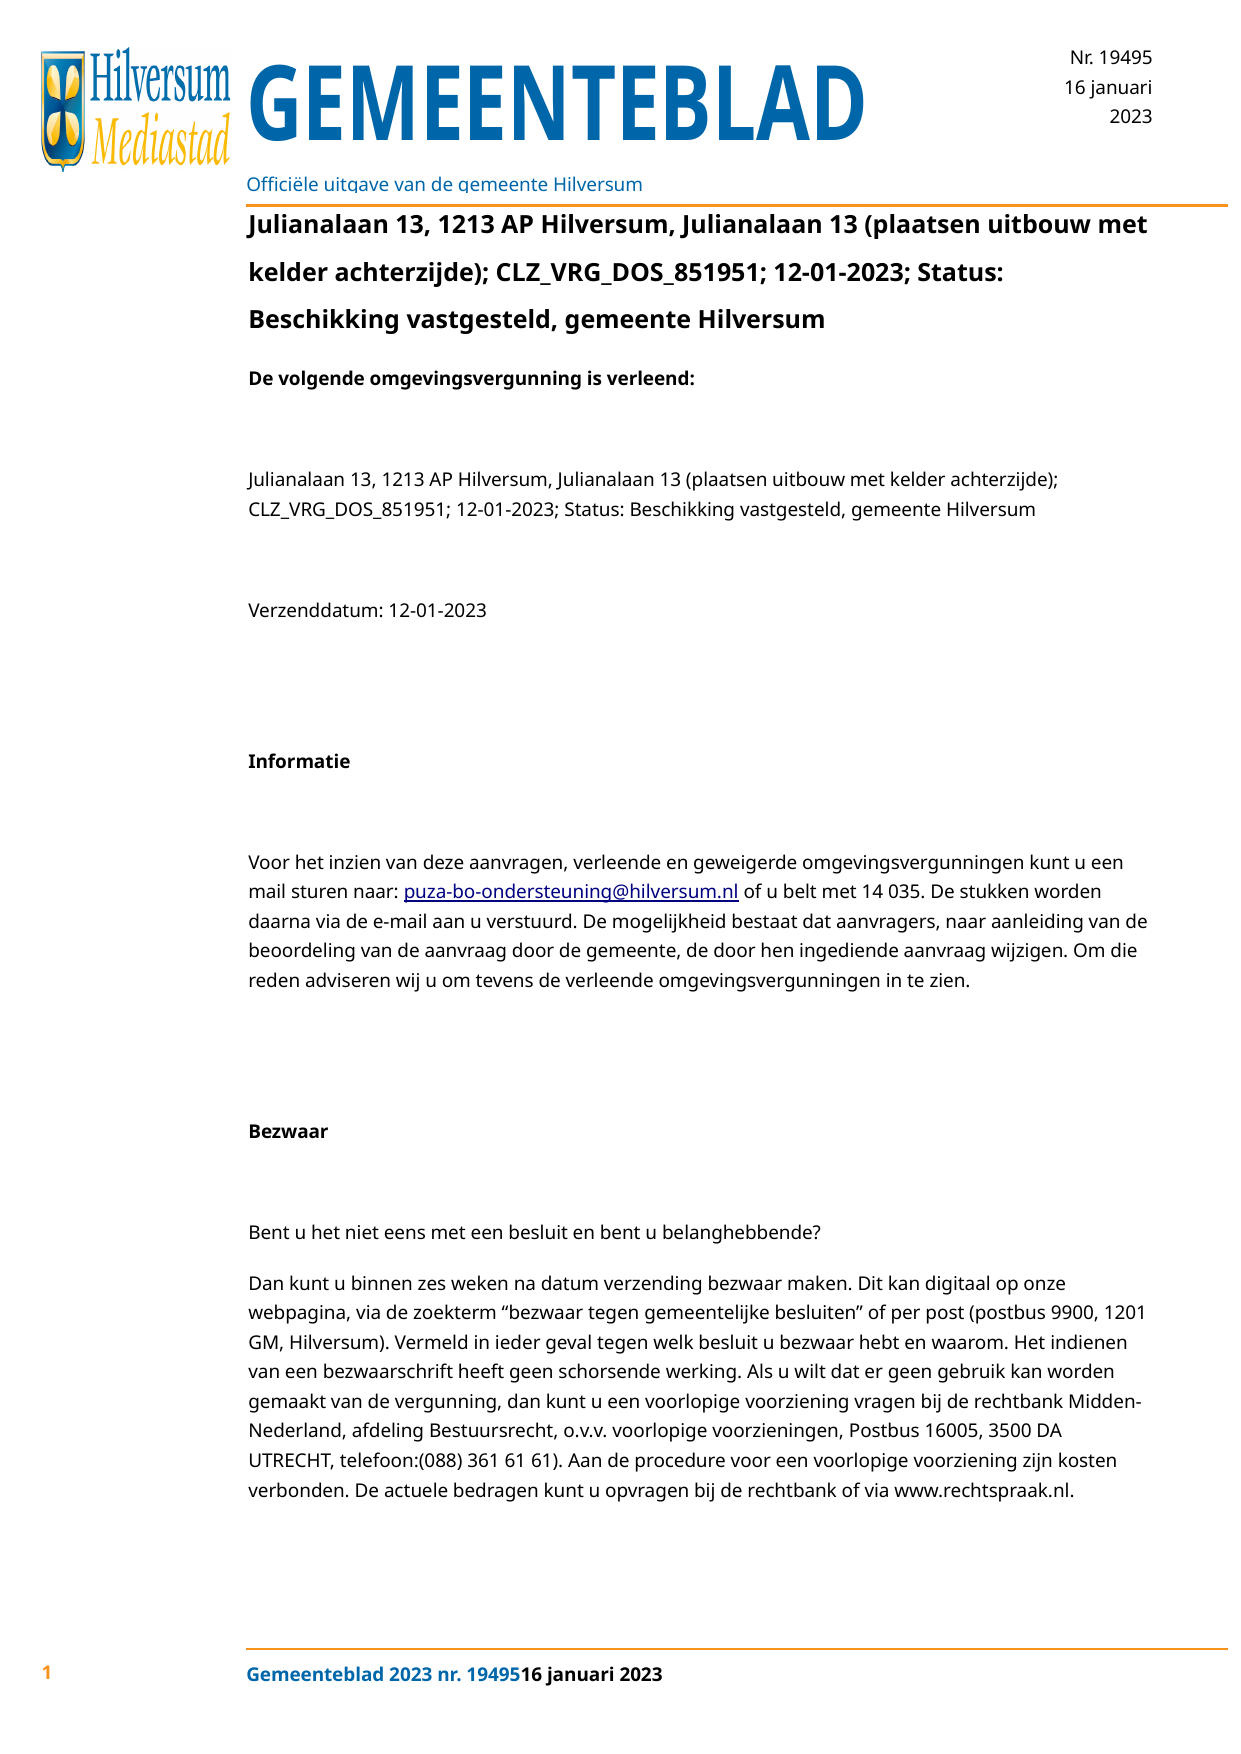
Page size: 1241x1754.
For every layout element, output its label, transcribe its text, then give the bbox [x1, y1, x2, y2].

text Bent u het niet eens met een besluit en bent u belanghebbende? [248, 1219, 1152, 1245]
text Julianalaan 13, 1213 AP Hilversum, Julianalaan 13 (plaatsen uitbouw met kelder achterzijde); CLZ_VRG_DOS_851951; 12-01-2023; Status: Beschikking vastgesteld, gemeente Hilversum [248, 466, 1152, 522]
text Voor het inzien van deze aanvragen, verleende en geweigerde omgevingsvergunningen kunt u een mail sturen naar: puza-bo-ondersteuning@hilversum.nl of u belt met 14 035. De stukken worden daarna via de e-mail aan u verstuurd. De mogelijkheid bestaat dat aanvragers, naar aanleiding van de beoordeling van de aanvraag door de gemeente, de door hen ingediende aanvraag wijzigen. Om die reden adviseren wij u om tevens de verleende omgevingsvergunningen in te zien. [248, 849, 1152, 993]
text Julianalaan 13, 1213 AP Hilversum, Julianalaan 13 (plaatsen uitbouw met kelder achterzijde); CLZ_VRG_DOS_851951; 12-01-2023; Status: Beschikking vastgesteld, gemeente Hilversum [248, 207, 1152, 336]
text Dan kunt u binnen zes weken na datum verzending bezwaar maken. Dit kan digitaal op onze webpagina, via de zoekterm “bezwaar tegen gemeentelijke besluiten” of per post (postbus 9900, 1201 GM, Hilversum). Vermeld in ieder geval tegen welk besluit u bezwaar hebt en waarom. Het indienen van een bezwaarschrift heeft geen schorsende werking. Als u wilt dat er geen gebruik kan worden gemaakt van de vergunning, dan kunt u een voorlopige voorziening vragen bij de rechtbank Midden-Nederland, afdeling Bestuursrecht, o.v.v. voorlopige voorzieningen, Postbus 16005, 3500 DA UTRECHT, telefoon:(088) 361 61 61). Aan de procedure voor een voorlopige voorziening zijn kosten verbonden. De actuele bedragen kunt u opvragen bij de rechtbank of via www.rechtspraak.nl. [248, 1270, 1152, 1502]
text Bezwaar [248, 1118, 1152, 1144]
text Verzenddatum: 12-01-2023 [248, 597, 1152, 622]
text Informatie [248, 748, 1152, 774]
picture [41, 47, 231, 172]
text De volgende omgevingsvergunning is verleend: [248, 366, 1152, 391]
